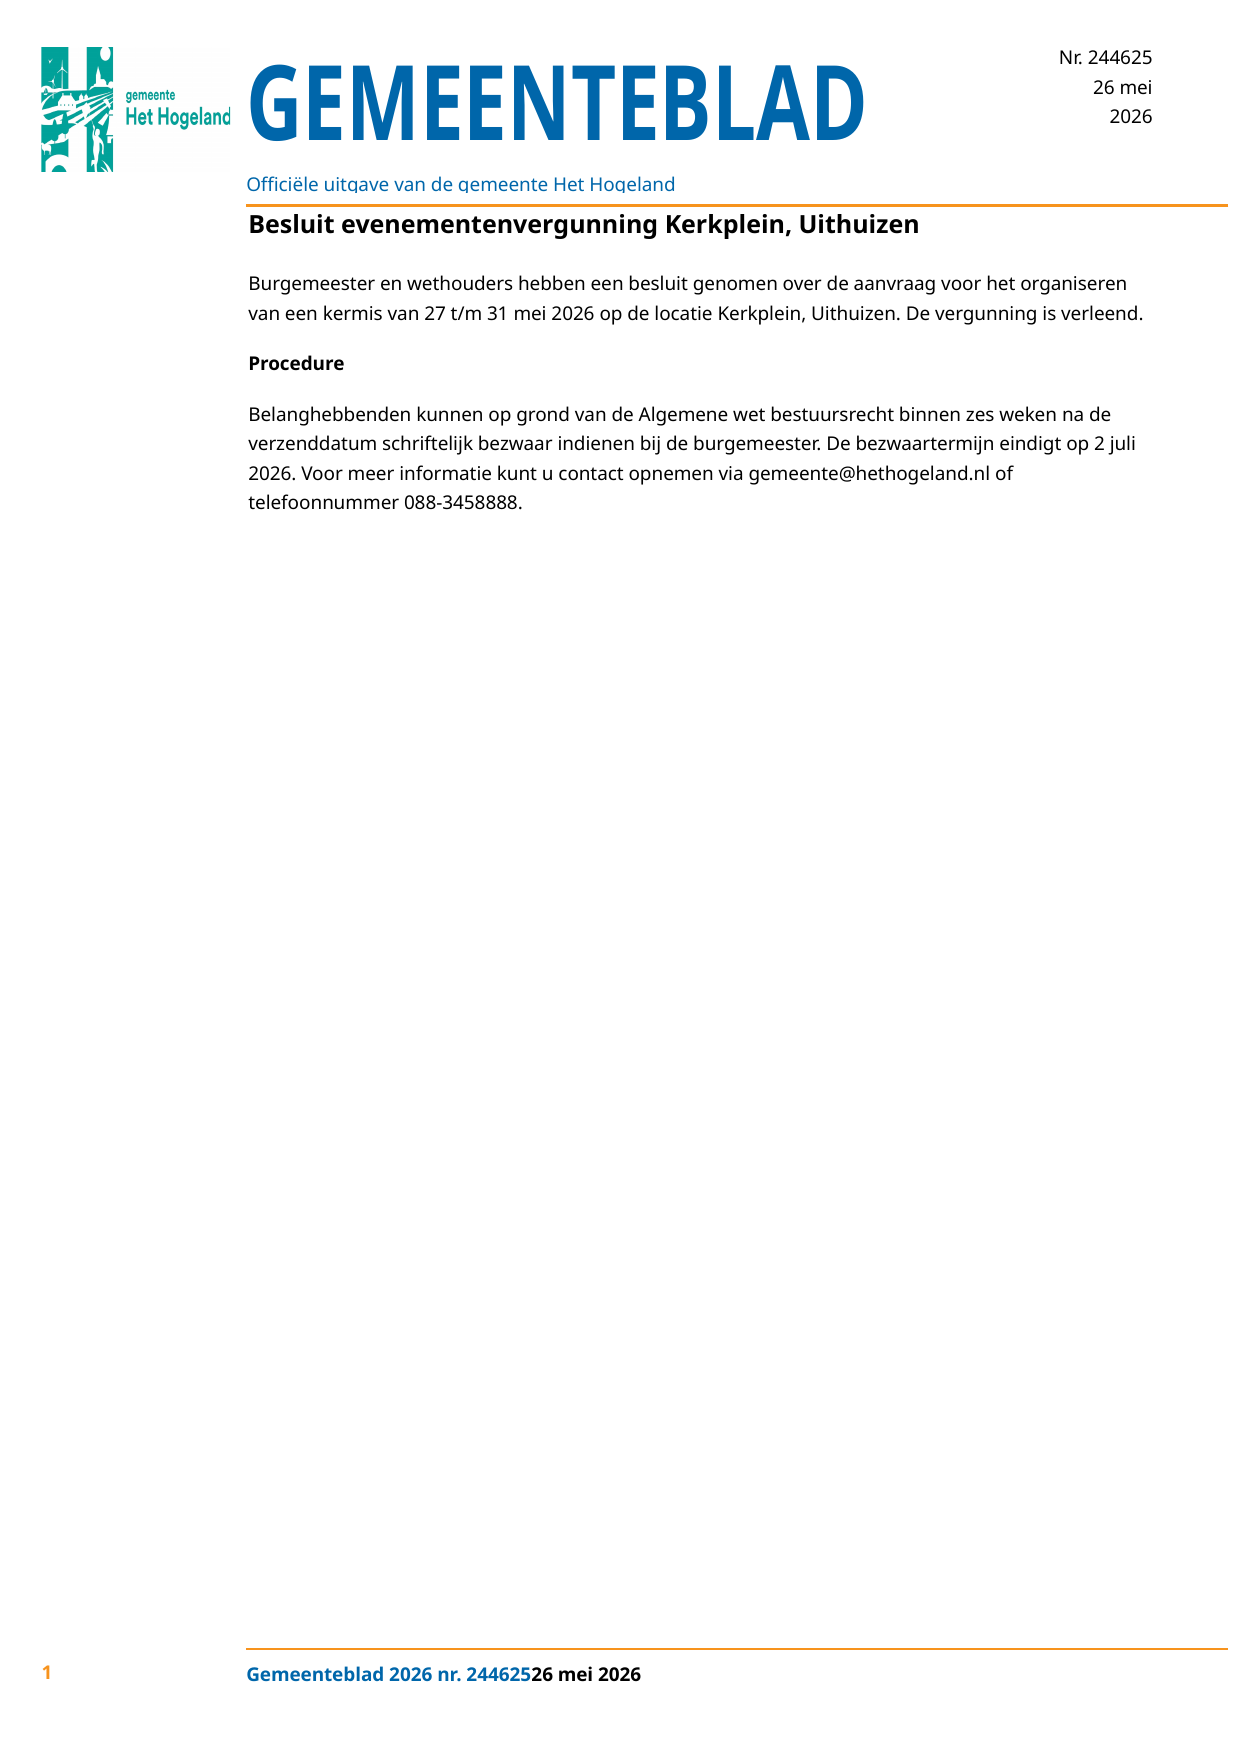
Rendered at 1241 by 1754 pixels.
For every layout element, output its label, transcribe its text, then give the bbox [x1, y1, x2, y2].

text Procedure [248, 350, 1152, 376]
text Burgemeester en wethouders hebben een besluit genomen over de aanvraag voor het organiseren van een kermis van 27 t/m 31 mei 2026 op de locatie Kerkplein, Uithuizen. De vergunning is verleend. [248, 270, 1152, 326]
picture [41, 47, 231, 172]
text Belanghebbenden kunnen op grond van de Algemene wet bestuursrecht binnen zes weken na de verzenddatum schriftelijk bezwaar indienen bij de burgemeester. De bezwaartermijn eindigt op 2 juli 2026. Voor meer informatie kunt u contact opnemen via gemeente@hethogeland.nl of telefoonnummer 088-3458888. [248, 401, 1152, 515]
text Besluit evenementenvergunning Kerkplein, Uithuizen [248, 207, 1152, 241]
